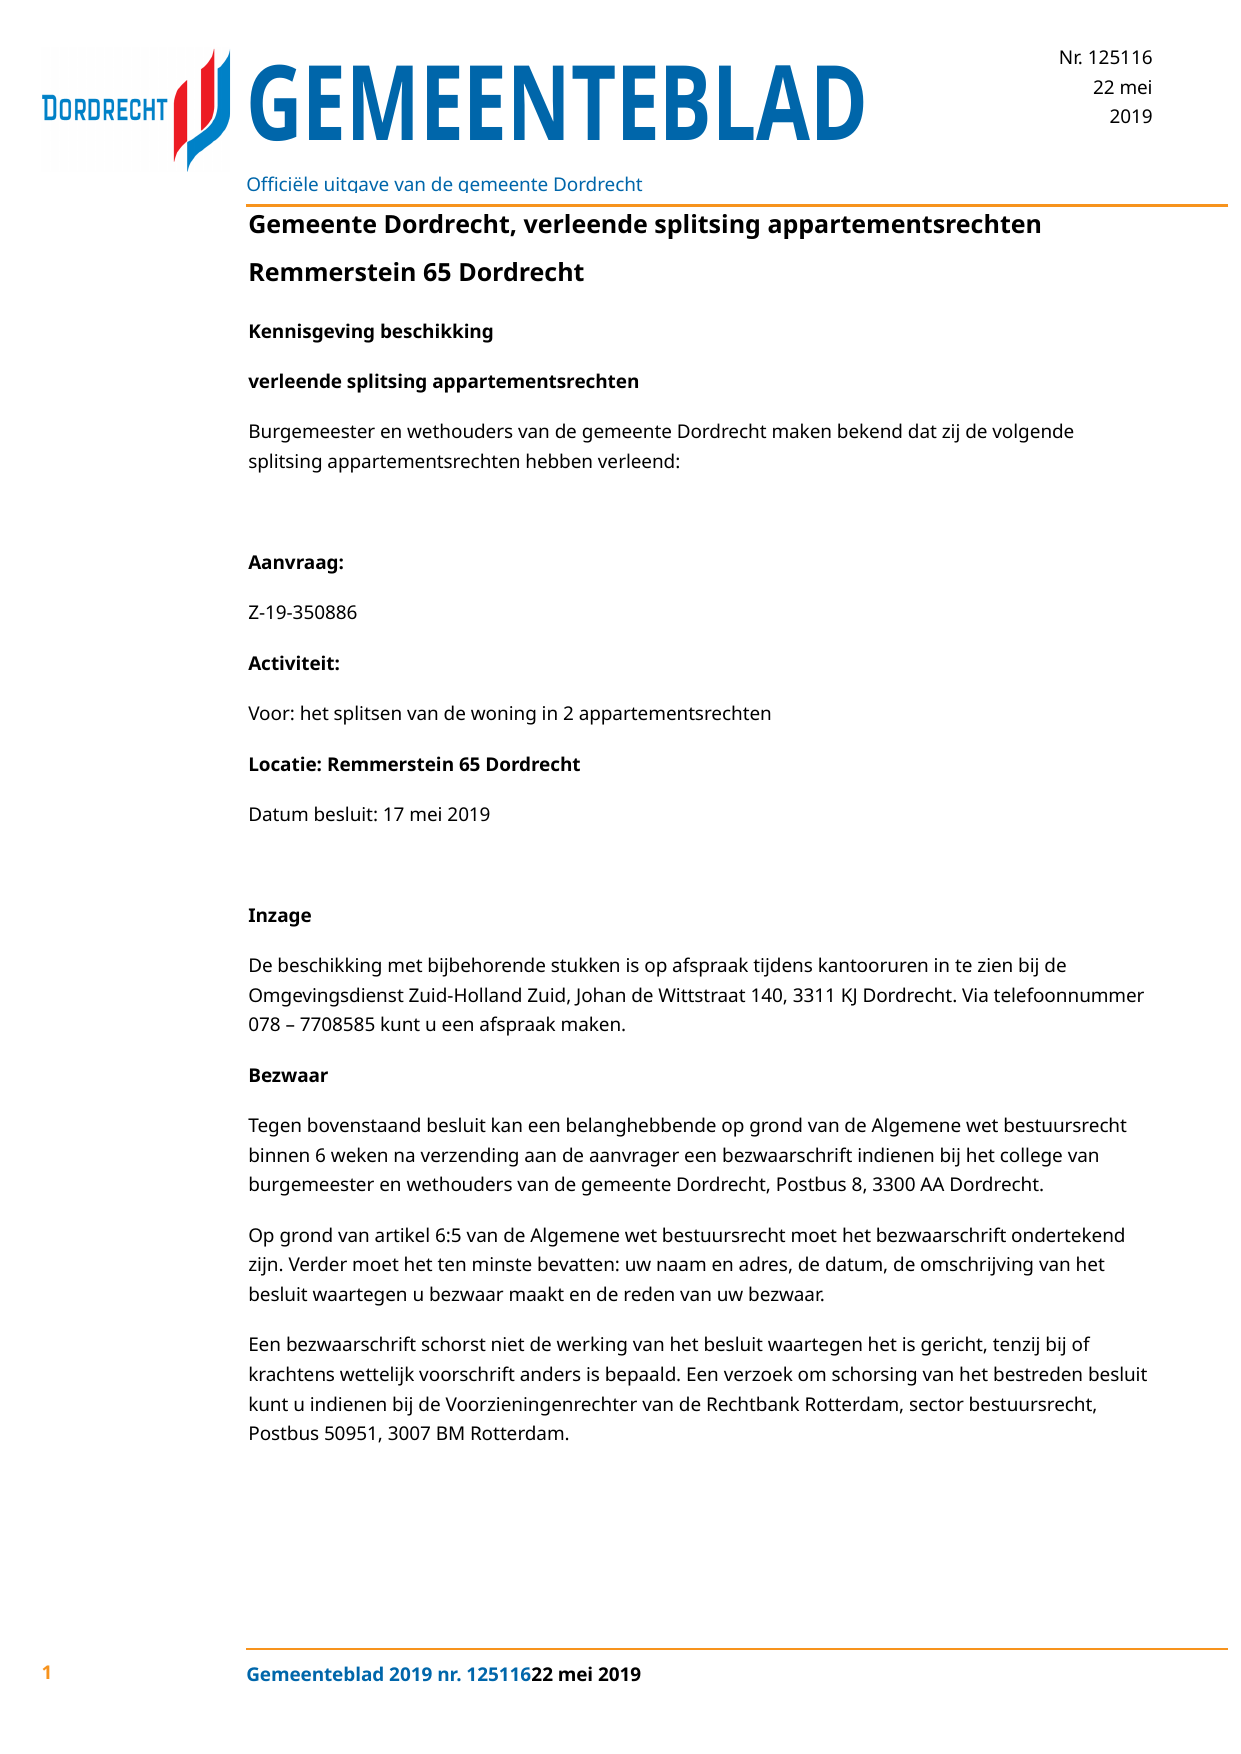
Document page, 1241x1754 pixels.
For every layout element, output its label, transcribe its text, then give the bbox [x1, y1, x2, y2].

text De beschikking met bijbehorende stukken is op afspraak tijdens kantooruren in te zien bij de Omgevingsdienst Zuid-Holland Zuid, Johan de Wittstraat 140, 3311 KJ Dordrecht. Via telefoonnummer 078 – 7708585 kunt u een afspraak maken. [248, 952, 1152, 1037]
text Inzage [248, 902, 1152, 928]
text Aanvraag: [248, 549, 1152, 575]
text Tegen bovenstaand besluit kan een belanghebbende op grond van de Algemene wet bestuursrecht binnen 6 weken na verzending aan de aanvrager een bezwaarschrift indienen bij het college van burgemeester en wethouders van de gemeente Dordrecht, Postbus 8, 3300 AA Dordrecht. [248, 1112, 1152, 1197]
text verleende splitsing appartementsrechten [248, 368, 1152, 394]
text Gemeente Dordrecht, verleende splitsing appartementsrechten Remmerstein 65 Dordrecht [248, 207, 1152, 288]
text Kennisgeving beschikking [248, 318, 1152, 344]
text Datum besluit: 17 mei 2019 [248, 801, 1152, 827]
text Z-19-350886 [248, 599, 1152, 625]
text Bezwaar [248, 1062, 1152, 1088]
picture [41, 47, 231, 172]
text Locatie: Remmerstein 65 Dordrecht [248, 751, 1152, 777]
text Voor: het splitsen van de woning in 2 appartementsrechten [248, 700, 1152, 726]
text Activiteit: [248, 650, 1152, 676]
text Een bezwaarschrift schorst niet de werking van het besluit waartegen het is gericht, tenzij bij of krachtens wettelijk voorschrift anders is bepaald. Een verzoek om schorsing van het bestreden besluit kunt u indienen bij de Voorzieningenrechter van de Rechtbank Rotterdam, sector bestuursrecht, Postbus 50951, 3007 BM Rotterdam. [248, 1332, 1152, 1446]
text Burgemeester en wethouders van de gemeente Dordrecht maken bekend dat zij de volgende splitsing appartementsrechten hebben verleend: [248, 419, 1152, 474]
text Op grond van artikel 6:5 van de Algemene wet bestuursrecht moet het bezwaarschrift ondertekend zijn. Verder moet het ten minste bevatten: uw naam en adres, de datum, de omschrijving van het besluit waartegen u bezwaar maakt en de reden van uw bezwaar. [248, 1222, 1152, 1307]
